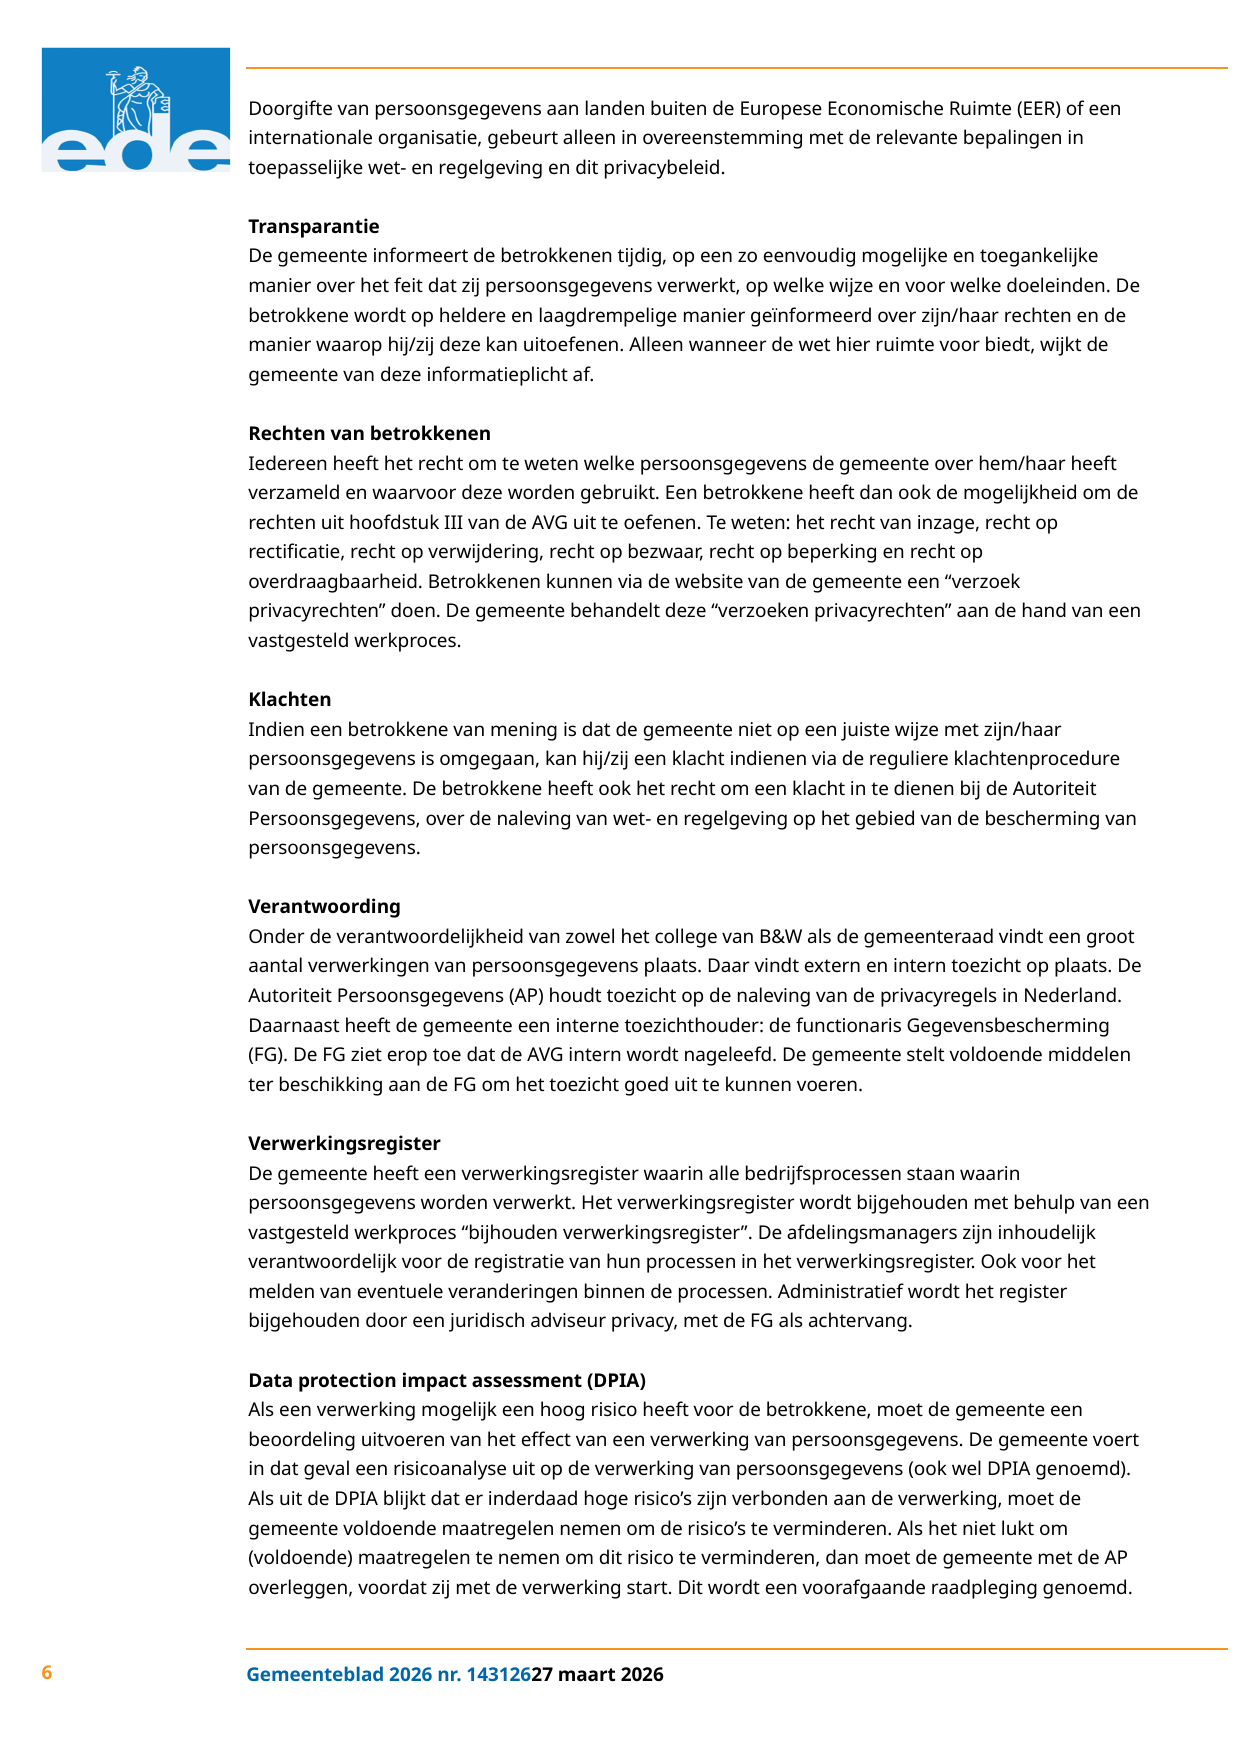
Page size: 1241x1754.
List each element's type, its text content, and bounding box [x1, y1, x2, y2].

text Transparantie [248, 213, 1152, 239]
text Verwerkingsregister [248, 1130, 1152, 1156]
text Verantwoording [248, 893, 1152, 919]
text Indien een betrokkene van mening is dat de gemeente niet op een juiste wijze met zijn/haar persoonsgegevens is omgegaan, kan hij/zij een klacht indienen via de reguliere klachtenprocedure van de gemeente. De betrokkene heeft ook het recht om een klacht in te dienen bij de Autoriteit Persoonsgegevens, over de naleving van wet- en regelgeving op het gebied van de bescherming van persoonsgegevens. [248, 716, 1152, 860]
text Klachten [248, 686, 1152, 712]
text De gemeente heeft een verwerkingsregister waarin alle bedrijfsprocessen staan waarin persoonsgegevens worden verwerkt. Het verwerkingsregister wordt bijgehouden met behulp van een vastgesteld werkproces “bijhouden verwerkingsregister”. De afdelingsmanagers zijn inhoudelijk verantwoordelijk voor de registratie van hun processen in het verwerkingsregister. Ook voor het melden van eventuele veranderingen binnen de processen. Administratief wordt het register bijgehouden door een juridisch adviseur privacy, met de FG als achtervang. [248, 1160, 1152, 1333]
text Als een verwerking mogelijk een hoog risico heeft voor de betrokkene, moet de gemeente een beoordeling uitvoeren van het effect van een verwerking van persoonsgegevens. De gemeente voert in dat geval een risicoanalyse uit op de verwerking van persoonsgegevens (ook wel DPIA genoemd). Als uit de DPIA blijkt dat er inderdaad hoge risico’s zijn verbonden aan de verwerking, moet de gemeente voldoende maatregelen nemen om de risico’s te verminderen. Als het niet lukt om (voldoende) maatregelen te nemen om dit risico te verminderen, dan moet de gemeente met de AP overleggen, voordat zij met de verwerking start. Dit wordt een voorafgaande raadpleging genoemd. [248, 1396, 1152, 1600]
text Doorgifte van persoonsgegevens aan landen buiten de Europese Economische Ruimte (EER) of een internationale organisatie, gebeurt alleen in overeenstemming met de relevante bepalingen in toepasselijke wet- en regelgeving en dit privacybeleid. [248, 95, 1152, 180]
text De gemeente informeert de betrokkenen tijdig, op een zo eenvoudig mogelijke en toegankelijke manier over het feit dat zij persoonsgegevens verwerkt, op welke wijze en voor welke doeleinden. De betrokkene wordt op heldere en laagdrempelige manier geïnformeerd over zijn/haar rechten en de manier waarop hij/zij deze kan uitoefenen. Alleen wanneer de wet hier ruimte voor biedt, wijkt de gemeente van deze informatieplicht af. [248, 243, 1152, 387]
picture [41, 47, 231, 172]
text Onder de verantwoordelijkheid van zowel het college van B&W als de gemeenteraad vindt een groot aantal verwerkingen van persoonsgegevens plaats. Daar vindt extern en intern toezicht op plaats. De Autoriteit Persoonsgegevens (AP) houdt toezicht op de naleving van de privacyregels in Nederland. Daarnaast heeft de gemeente een interne toezichthouder: de functionaris Gegevensbescherming (FG). De FG ziet erop toe dat de AVG intern wordt nageleefd. De gemeente stelt voldoende middelen ter beschikking aan de FG om het toezicht goed uit te kunnen voeren. [248, 923, 1152, 1097]
text Iedereen heeft het recht om te weten welke persoonsgegevens de gemeente over hem/haar heeft verzameld en waarvoor deze worden gebruikt. Een betrokkene heeft dan ook de mogelijkheid om de rechten uit hoofdstuk III van de AVG uit te oefenen. Te weten: het recht van inzage, recht op rectificatie, recht op verwijdering, recht op bezwaar, recht op beperking en recht op overdraagbaarheid. Betrokkenen kunnen via de website van de gemeente een “verzoek privacyrechten” doen. De gemeente behandelt deze “verzoeken privacyrechten” aan de hand van een vastgesteld werkproces. [248, 450, 1152, 653]
text Rechten van betrokkenen [248, 420, 1152, 446]
text Data protection impact assessment (DPIA) [248, 1367, 1152, 1393]
